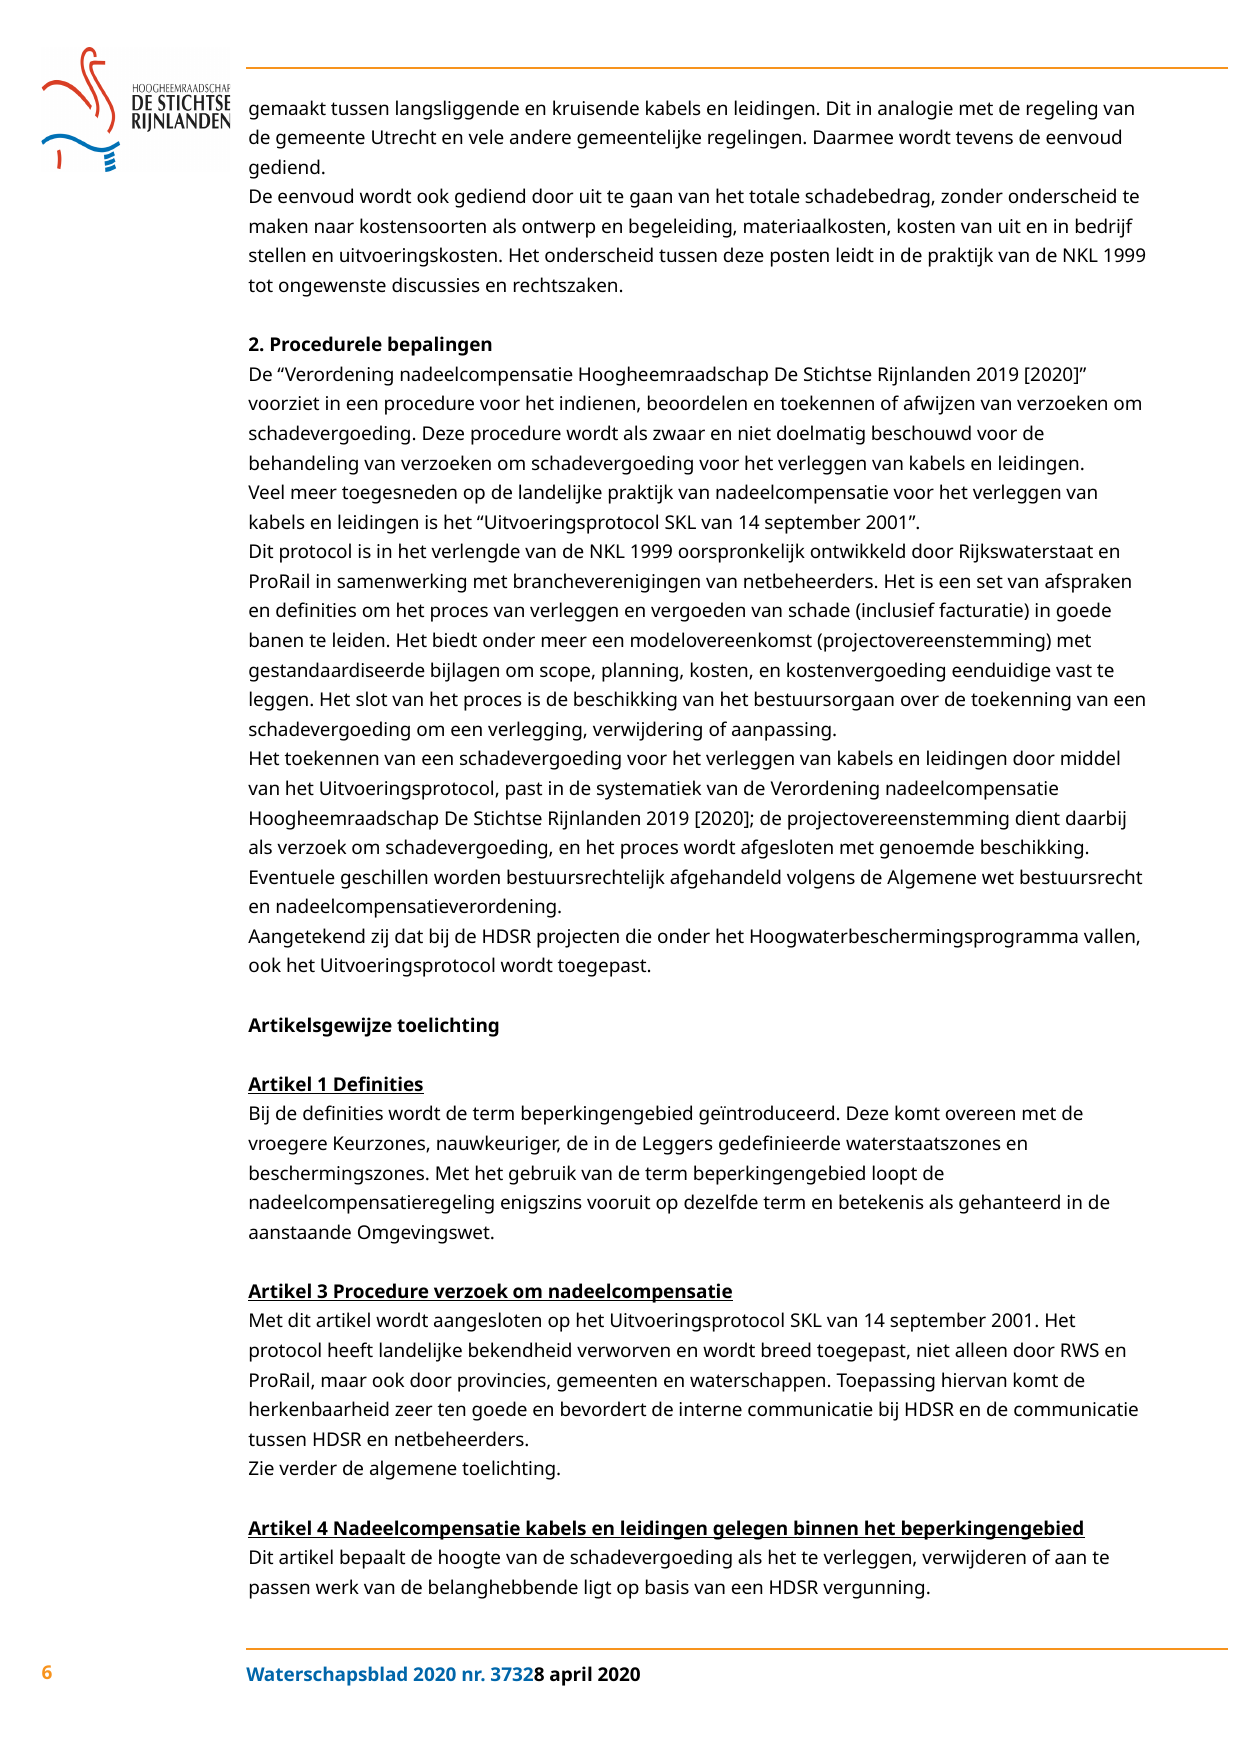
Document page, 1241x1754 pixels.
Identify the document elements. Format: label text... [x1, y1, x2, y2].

text De eenvoud wordt ook gediend door uit te gaan van het totale schadebedrag, zonder onderscheid te maken naar kostensoorten als ontwerp en begeleiding, materiaalkosten, kosten van uit en in bedrijf stellen en uitvoeringskosten. Het onderscheid tussen deze posten leidt in de praktijk van de NKL 1999 tot ongewenste discussies en rechtszaken. [248, 183, 1152, 298]
text Artikelsgewijze toelichting [248, 1012, 1152, 1038]
picture [41, 47, 231, 172]
text gemaakt tussen langsliggende en kruisende kabels en leidingen. Dit in analogie met de regeling van de gemeente Utrecht en vele andere gemeentelijke regelingen. Daarmee wordt tevens de eenvoud gediend. [248, 95, 1152, 180]
text Bij de definities wordt de term beperkingengebied geïntroduceerd. Deze komt overeen met de vroegere Keurzones, nauwkeuriger, de in de Leggers gedefinieerde waterstaatszones en beschermingszones. Met het gebruik van de term beperkingengebied loopt de nadeelcompensatieregeling enigszins vooruit op dezelfde term en betekenis als gehanteerd in de aanstaande Omgevingswet. [248, 1101, 1152, 1245]
text Artikel 4 Nadeelcompensatie kabels en leidingen gelegen binnen het beperkingengebied [248, 1515, 1152, 1541]
text Artikel 3 Procedure verzoek om nadeelcompensatie [248, 1278, 1152, 1304]
text De “Verordening nadeelcompensatie Hoogheemraadschap De Stichtse Rijnlanden 2019 [2020]” voorziet in een procedure voor het indienen, beoordelen en toekennen of afwijzen van verzoeken om schadevergoeding. Deze procedure wordt als zwaar en niet doelmatig beschouwd voor de behandeling van verzoeken om schadevergoeding voor het verleggen van kabels en leidingen. [248, 361, 1152, 476]
text Dit artikel bepaalt de hoogte van de schadevergoeding als het te verleggen, verwijderen of aan te passen werk van de belanghebbende ligt op basis van een HDSR vergunning. [248, 1544, 1152, 1600]
text Artikel 1 Definities [248, 1071, 1152, 1097]
text Dit protocol is in het verlengde van de NKL 1999 oorspronkelijk ontwikkeld door Rijkswaterstaat en ProRail in samenwerking met brancheverenigingen van netbeheerders. Het is een set van afspraken en definities om het proces van verleggen en vergoeden van schade (inclusief facturatie) in goede banen te leiden. Het biedt onder meer een modelovereenkomst (projectovereenstemming) met gestandaardiseerde bijlagen om scope, planning, kosten, en kostenvergoeding eenduidige vast te leggen. Het slot van het proces is de beschikking van het bestuursorgaan over de toekenning van een schadevergoeding om een verlegging, verwijdering of aanpassing. [248, 538, 1152, 742]
text Aangetekend zij dat bij de HDSR projecten die onder het Hoogwaterbeschermingsprogramma vallen, ook het Uitvoeringsprotocol wordt toegepast. [248, 923, 1152, 978]
text Het toekennen van een schadevergoeding voor het verleggen van kabels en leidingen door middel van het Uitvoeringsprotocol, past in de systematiek van de Verordening nadeelcompensatie Hoogheemraadschap De Stichtse Rijnlanden 2019 [2020]; de projectovereenstemming dient daarbij als verzoek om schadevergoeding, en het proces wordt afgesloten met genoemde beschikking. [248, 746, 1152, 860]
text Eventuele geschillen worden bestuursrechtelijk afgehandeld volgens de Algemene wet bestuursrecht en nadeelcompensatieverordening. [248, 864, 1152, 919]
text 2. Procedurele bepalingen [248, 331, 1152, 357]
text Veel meer toegesneden op de landelijke praktijk van nadeelcompensatie voor het verleggen van kabels en leidingen is het “Uitvoeringsprotocol SKL van 14 september 2001”. [248, 479, 1152, 535]
text Met dit artikel wordt aangesloten op het Uitvoeringsprotocol SKL van 14 september 2001. Het protocol heeft landelijke bekendheid verworven en wordt breed toegepast, niet alleen door RWS en ProRail, maar ook door provincies, gemeenten en waterschappen. Toepassing hiervan komt de herkenbaarheid zeer ten goede en bevordert de interne communicatie bij HDSR en de communicatie tussen HDSR en netbeheerders. [248, 1308, 1152, 1452]
text Zie verder de algemene toelichting. [248, 1456, 1152, 1481]
